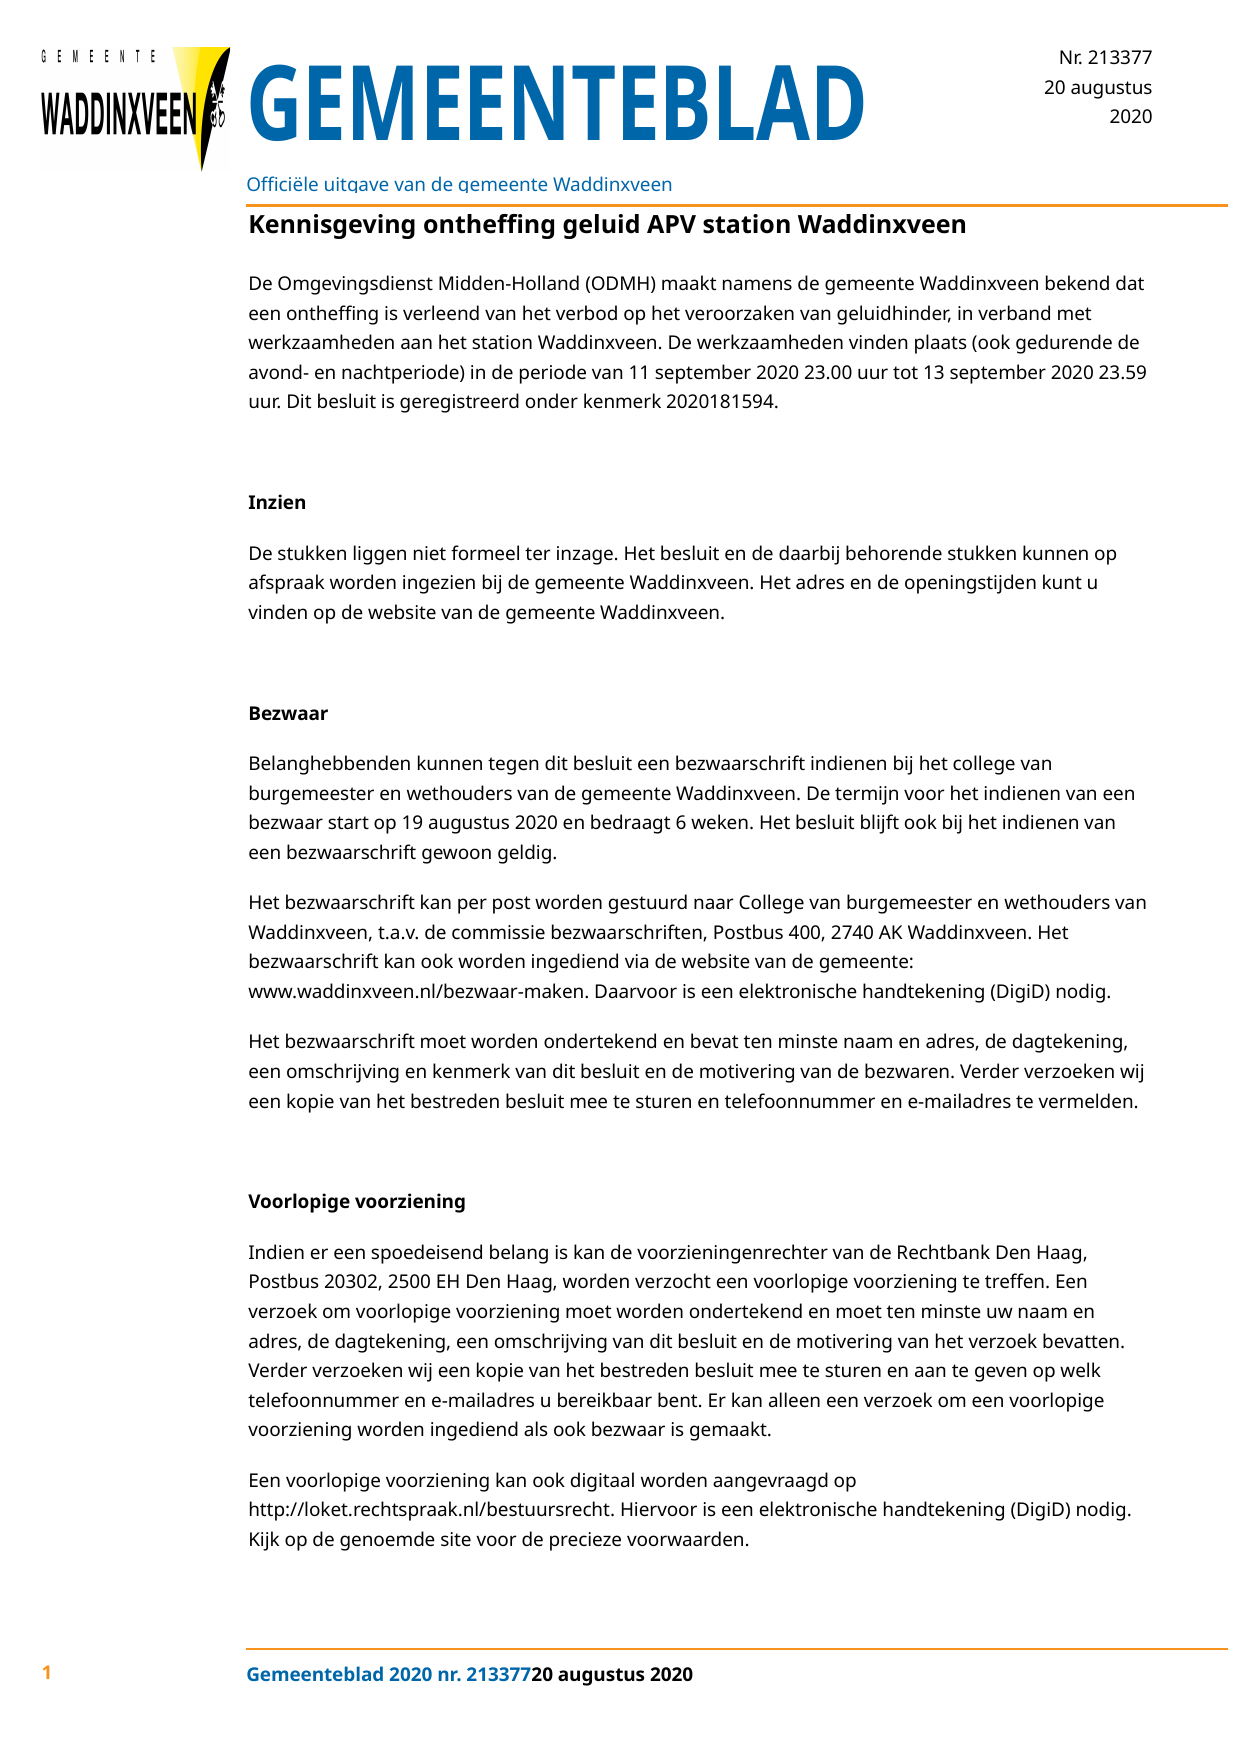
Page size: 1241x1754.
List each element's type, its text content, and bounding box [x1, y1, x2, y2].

text Voorlopige voorziening [248, 1189, 1152, 1214]
text Indien er een spoedeisend belang is kan de voorzieningenrechter van de Rechtbank Den Haag, Postbus 20302, 2500 EH Den Haag, worden verzocht een voorlopige voorziening te treffen. Een verzoek om voorlopige voorziening moet worden ondertekend en moet ten minste uw naam en adres, de dagtekening, een omschrijving van dit besluit en de motivering van het verzoek bevatten. Verder verzoeken wij een kopie van het bestreden besluit mee te sturen en aan te geven op welk telefoonnummer en e-mailadres u bereikbaar bent. Er kan alleen een verzoek om een voorlopige voorziening worden ingediend als ook bezwaar is gemaakt. [248, 1239, 1152, 1442]
text Inzien [248, 489, 1152, 515]
text De Omgevingsdienst Midden-Holland (ODMH) maakt namens de gemeente Waddinxveen bekend dat een ontheffing is verleend van het verbod op het veroorzaken van geluidhinder, in verband met werkzaamheden aan het station Waddinxveen. De werkzaamheden vinden plaats (ook gedurende de avond- en nachtperiode) in de periode van 11 september 2020 23.00 uur tot 13 september 2020 23.59 uur. Dit besluit is geregistreerd onder kenmerk 2020181594. [248, 270, 1152, 414]
text Het bezwaarschrift moet worden ondertekend en bevat ten minste naam en adres, de dagtekening, een omschrijving en kenmerk van dit besluit en de motivering van de bezwaren. Verder verzoeken wij een kopie van het bestreden besluit mee te sturen en telefoonnummer en e-mailadres te vermelden. [248, 1029, 1152, 1113]
text Belanghebbenden kunnen tegen dit besluit een bezwaarschrift indienen bij het college van burgemeester en wethouders van de gemeente Waddinxveen. De termijn voor het indienen van een bezwaar start op 19 augustus 2020 en bedraagt 6 weken. Het besluit blijft ook bij het indienen van een bezwaarschrift gewoon geldig. [248, 750, 1152, 865]
text Een voorlopige voorziening kan ook digitaal worden aangevraagd op http://loket.rechtspraak.nl/bestuursrecht. Hiervoor is een elektronische handtekening (DigiD) nodig. Kijk op de genoemde site voor de precieze voorwaarden. [248, 1467, 1152, 1552]
picture [41, 47, 231, 172]
text De stukken liggen niet formeel ter inzage. Het besluit en de daarbij behorende stukken kunnen op afspraak worden ingezien bij de gemeente Waddinxveen. Het adres en de openingstijden kunt u vinden op de website van de gemeente Waddinxveen. [248, 540, 1152, 625]
text Bezwaar [248, 700, 1152, 726]
text Het bezwaarschrift kan per post worden gestuurd naar College van burgemeester en wethouders van Waddinxveen, t.a.v. de commissie bezwaarschriften, Postbus 400, 2740 AK Waddinxveen. Het bezwaarschrift kan ook worden ingediend via de website van de gemeente: www.waddinxveen.nl/bezwaar-maken. Daarvoor is een elektronische handtekening (DigiD) nodig. [248, 889, 1152, 1004]
text Kennisgeving ontheffing geluid APV station Waddinxveen [248, 207, 1152, 241]
